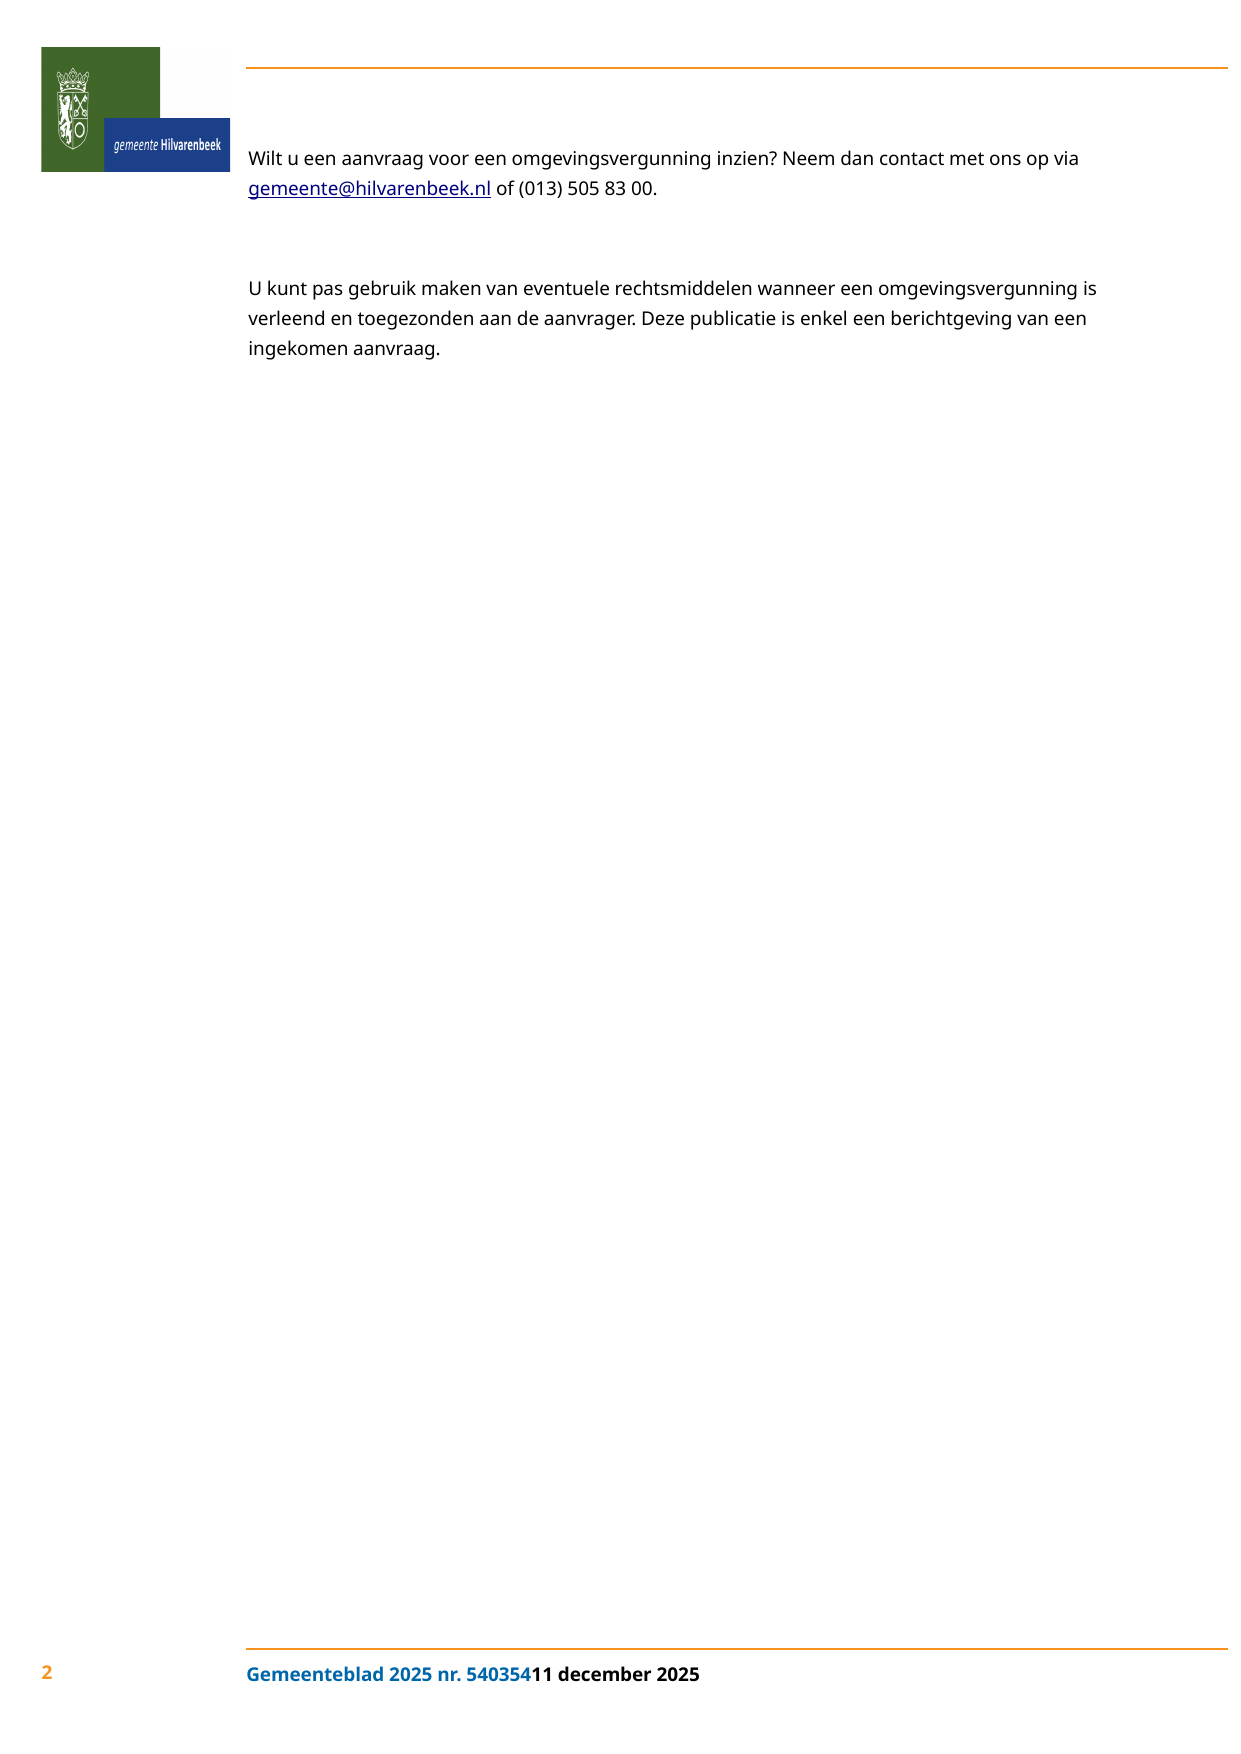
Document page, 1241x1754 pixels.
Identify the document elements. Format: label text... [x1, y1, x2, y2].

picture [41, 47, 231, 172]
text U kunt pas gebruik maken van eventuele rechtsmiddelen wanneer een omgevingsvergunning is verleend en toegezonden aan de aanvrager. Deze publicatie is enkel een berichtgeving van een ingekomen aanvraag. [248, 276, 1152, 361]
text Wilt u een aanvraag voor een omgevingsvergunning inzien? Neem dan contact met ons op via gemeente@hilvarenbeek.nl of (013) 505 83 00. [248, 145, 1152, 201]
